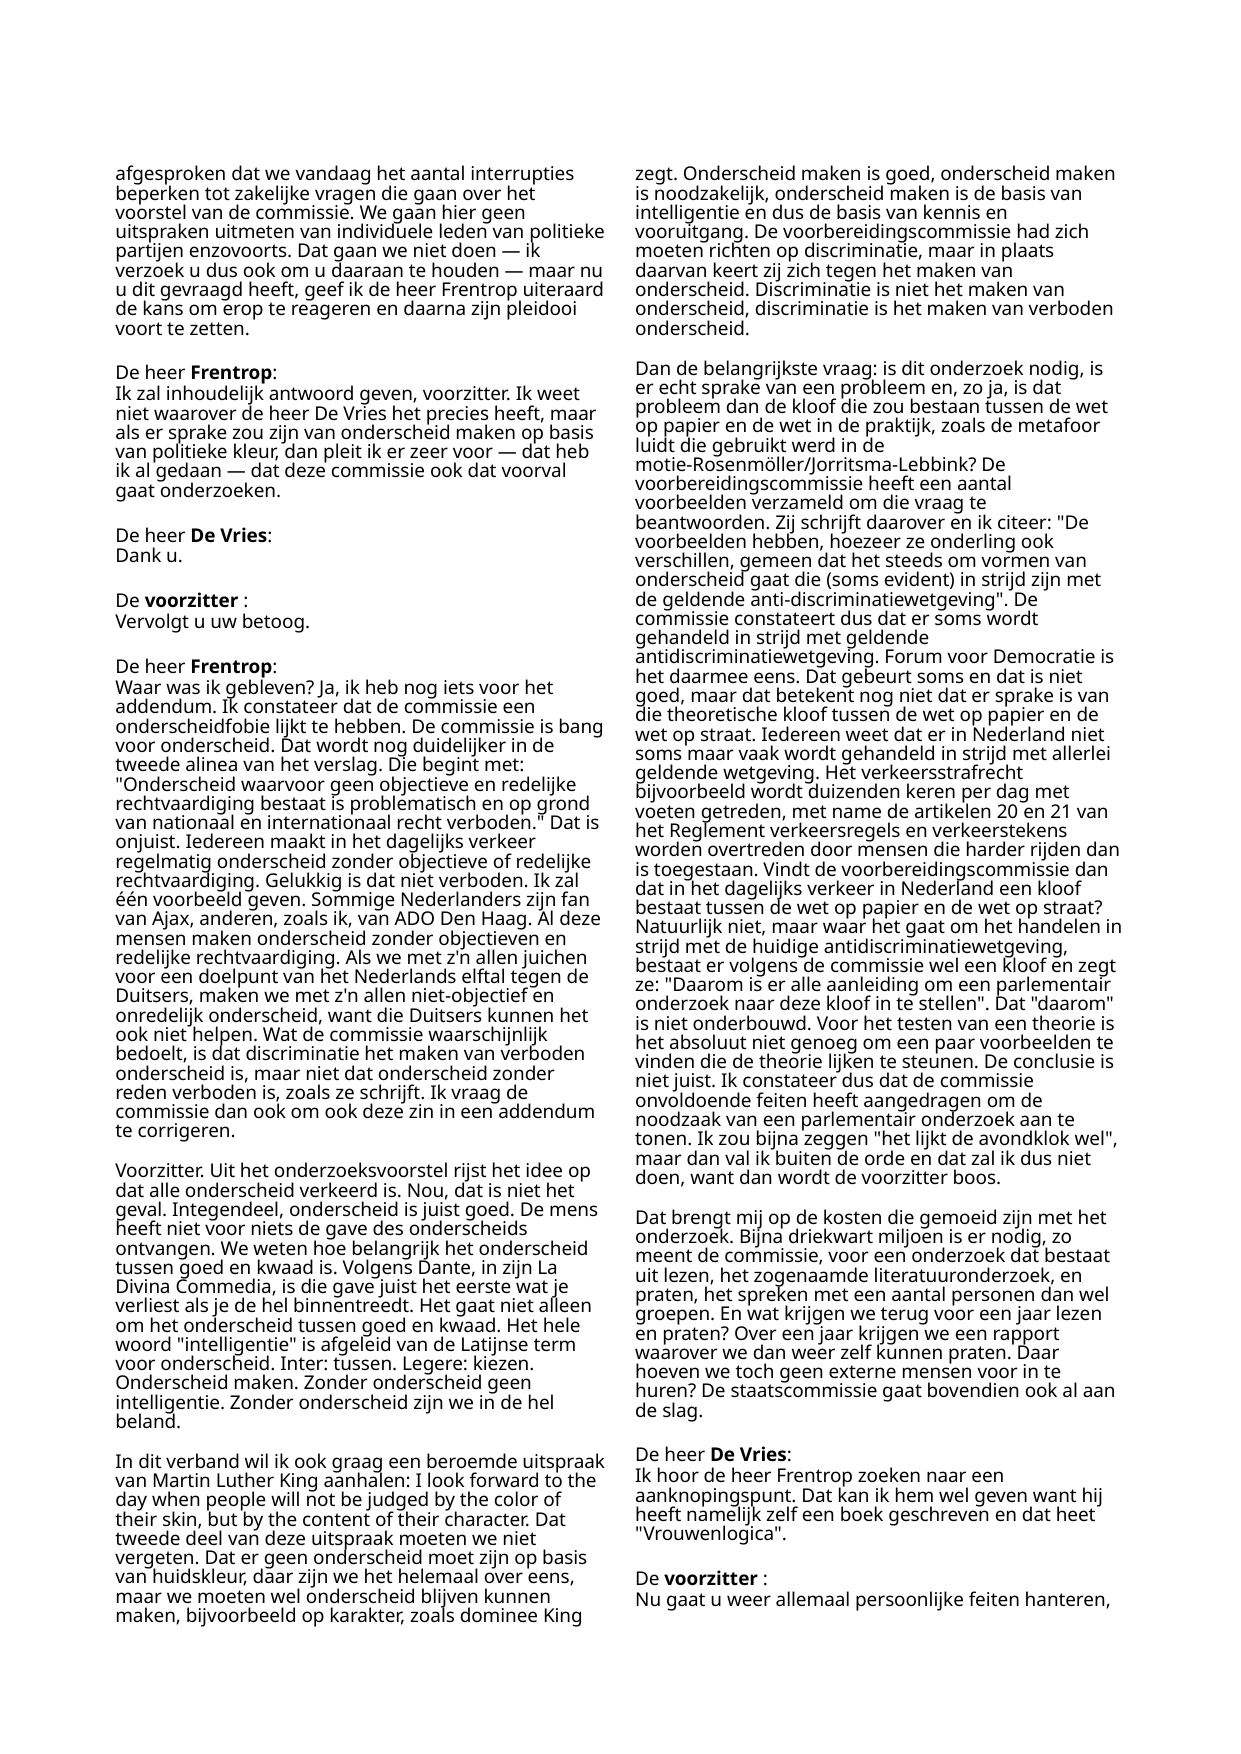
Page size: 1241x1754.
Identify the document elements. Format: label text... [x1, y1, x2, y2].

text zegt. Onderscheid maken is goed, onderscheid maken is noodzakelijk, onderscheid maken is de basis van intelligentie en dus de basis van kennis en vooruitgang. De voorbereidingscommissie had zich moeten richten op discriminatie, maar in plaats daarvan keert zij zich tegen het maken van onderscheid. Discriminatie is niet het maken van onderscheid, discriminatie is het maken van verboden onderscheid. [635, 165, 1125, 339]
text De voorzitter : [115, 588, 605, 613]
text Dat brengt mij op de kosten die gemoeid zijn met het onderzoek. Bijna driekwart miljoen is er nodig, zo meent de commissie, voor een onderzoek dat bestaat uit lezen, het zogenaamde literatuuronderzoek, en praten, het spreken met een aantal personen dan wel groepen. En wat krijgen we terug voor een jaar lezen en praten? Over een jaar krijgen we een rapport waarover we dan weer zelf kunnen praten. Daar hoeven we toch geen externe mensen voor in te huren? De staatscommissie gaat bovendien ook al aan de slag. [635, 1209, 1125, 1421]
text Nu gaat u weer allemaal persoonlijke feiten hanteren, [635, 1591, 1125, 1610]
text Ik zal inhoudelijk antwoord geven, voorzitter. Ik weet niet waarover de heer De Vries het precies heeft, maar als er sprake zou zijn van onderscheid maken op basis van politieke kleur, dan pleit ik er zeer voor — dat heb ik al gedaan — dat deze commissie ook dat voorval gaat onderzoeken. [115, 385, 605, 501]
text Dan de belangrijkste vraag: is dit onderzoek nodig, is er echt sprake van een probleem en, zo ja, is dat probleem dan de kloof die zou bestaan tussen de wet op papier en de wet in de praktijk, zoals de metafoor luidt die gebruikt werd in de motie-Rosenmöller/Jorritsma-Lebbink? De voorbereidingscommissie heeft een aantal voorbeelden verzameld om die vraag te beantwoorden. Zij schrijft daarover en ik citeer: "De voorbeelden hebben, hoezeer ze onderling ook verschillen, gemeen dat het steeds om vormen van onderscheid gaat die (soms evident) in strijd zijn met de geldende anti-discriminatiewetgeving". De commissie constateert dus dat er soms wordt gehandeld in strijd met geldende antidiscriminatiewetgeving. Forum voor Democratie is het daarmee eens. Dat gebeurt soms en dat is niet goed, maar dat betekent nog niet dat er sprake is van die theoretische kloof tussen de wet op papier en de wet op straat. Iedereen weet dat er in Nederland niet soms maar vaak wordt gehandeld in strijd met allerlei geldende wetgeving. Het verkeersstrafrecht bijvoorbeeld wordt duizenden keren per dag met voeten getreden, met name de artikelen 20 en 21 van het Reglement verkeersregels en verkeerstekens worden overtreden door mensen die harder rijden dan is toegestaan. Vindt de voorbereidingscommissie dan dat in het dagelijks verkeer in Nederland een kloof bestaat tussen de wet op papier en de wet op straat? Natuurlijk niet, maar waar het gaat om het handelen in strijd met de huidige antidiscriminatiewetgeving, bestaat er volgens de commissie wel een kloof en zegt ze: "Daarom is er alle aanleiding om een parlementair onderzoek naar deze kloof in te stellen". Dat "daarom" is niet onderbouwd. Voor het testen van een theorie is het absoluut niet genoeg om een paar voorbeelden te vinden die de theorie lijken te steunen. De conclusie is niet juist. Ik constateer dus dat de commissie onvoldoende feiten heeft aangedragen om de noodzaak van een parlementair onderzoek aan te tonen. Ik zou bijna zeggen "het lijkt de avondklok wel", maar dan val ik buiten de orde en dat zal ik dus niet doen, want dan wordt de voorzitter boos. [635, 359, 1125, 1188]
text Dank u. [115, 547, 605, 567]
text De heer Frentrop: [115, 653, 605, 679]
text afgesproken dat we vandaag het aantal interrupties beperken tot zakelijke vragen die gaan over het voorstel van de commissie. We gaan hier geen uitspraken uitmeten van individuele leden van politieke partijen enzovoorts. Dat gaan we niet doen — ik verzoek u dus ook om u daaraan te houden — maar nu u dit gevraagd heeft, geef ik de heer Frentrop uiteraard de kans om erop te reageren en daarna zijn pleidooi voort te zetten. [115, 165, 605, 339]
text De heer Frentrop: [115, 359, 605, 385]
text De heer De Vries: [115, 522, 605, 547]
text In dit verband wil ik ook graag een beroemde uitspraak van Martin Luther King aanhalen: I look forward to the day when people will not be judged by the color of their skin, but by the content of their character. Dat tweede deel van deze uitspraak moeten we niet vergeten. Dat er geen onderscheid moet zijn op basis van huidskleur, daar zijn we het helemaal over eens, maar we moeten wel onderscheid blijven kunnen maken, bijvoorbeeld op karakter, zoals dominee King [115, 1453, 605, 1626]
text Waar was ik gebleven? Ja, ik heb nog iets voor het addendum. Ik constateer dat de commissie een onderscheidfobie lijkt te hebben. De commissie is bang voor onderscheid. Dat wordt nog duidelijker in de tweede alinea van het verslag. Die begint met: "Onderscheid waarvoor geen objectieve en redelijke rechtvaardiging bestaat is problematisch en op grond van nationaal en internationaal recht verboden." Dat is onjuist. Iedereen maakt in het dagelijks verkeer regelmatig onderscheid zonder objectieve of redelijke rechtvaardiging. Gelukkig is dat niet verboden. Ik zal één voorbeeld geven. Sommige Nederlanders zijn fan van Ajax, anderen, zoals ik, van ADO Den Haag. Al deze mensen maken onderscheid zonder objectieven en redelijke rechtvaardiging. Als we met z'n allen juichen voor een doelpunt van het Nederlands elftal tegen de Duitsers, maken we met z'n allen niet-objectief en onredelijk onderscheid, want die Duitsers kunnen het ook niet helpen. Wat de commissie waarschijnlijk bedoelt, is dat discriminatie het maken van verboden onderscheid is, maar niet dat onderscheid zonder reden verboden is, zoals ze schrijft. Ik vraag de commissie dan ook om ook deze zin in een addendum te corrigeren. [115, 679, 605, 1142]
text Ik hoor de heer Frentrop zoeken naar een aanknopingspunt. Dat kan ik hem wel geven want hij heeft namelijk zelf een boek geschreven en dat heet "Vrouwenlogica". [635, 1467, 1125, 1544]
text Voorzitter. Uit het onderzoeksvoorstel rijst het idee op dat alle onderscheid verkeerd is. Nou, dat is niet het geval. Integendeel, onderscheid is juist goed. De mens heeft niet voor niets de gave des onderscheids ontvangen. We weten hoe belangrijk het onderscheid tussen goed en kwaad is. Volgens Dante, in zijn La Divina Commedia, is die gave juist het eerste wat je verliest als je de hel binnentreedt. Het gaat niet alleen om het onderscheid tussen goed en kwaad. Het hele woord "intelligentie" is afgeleid van de Latijnse term voor onderscheid. Inter: tussen. Legere: kiezen. Onderscheid maken. Zonder onderscheid geen intelligentie. Zonder onderscheid zijn we in de hel beland. [115, 1162, 605, 1432]
text De heer De Vries: [635, 1442, 1125, 1467]
text De voorzitter : [635, 1565, 1125, 1591]
text Vervolgt u uw betoog. [115, 613, 605, 633]
